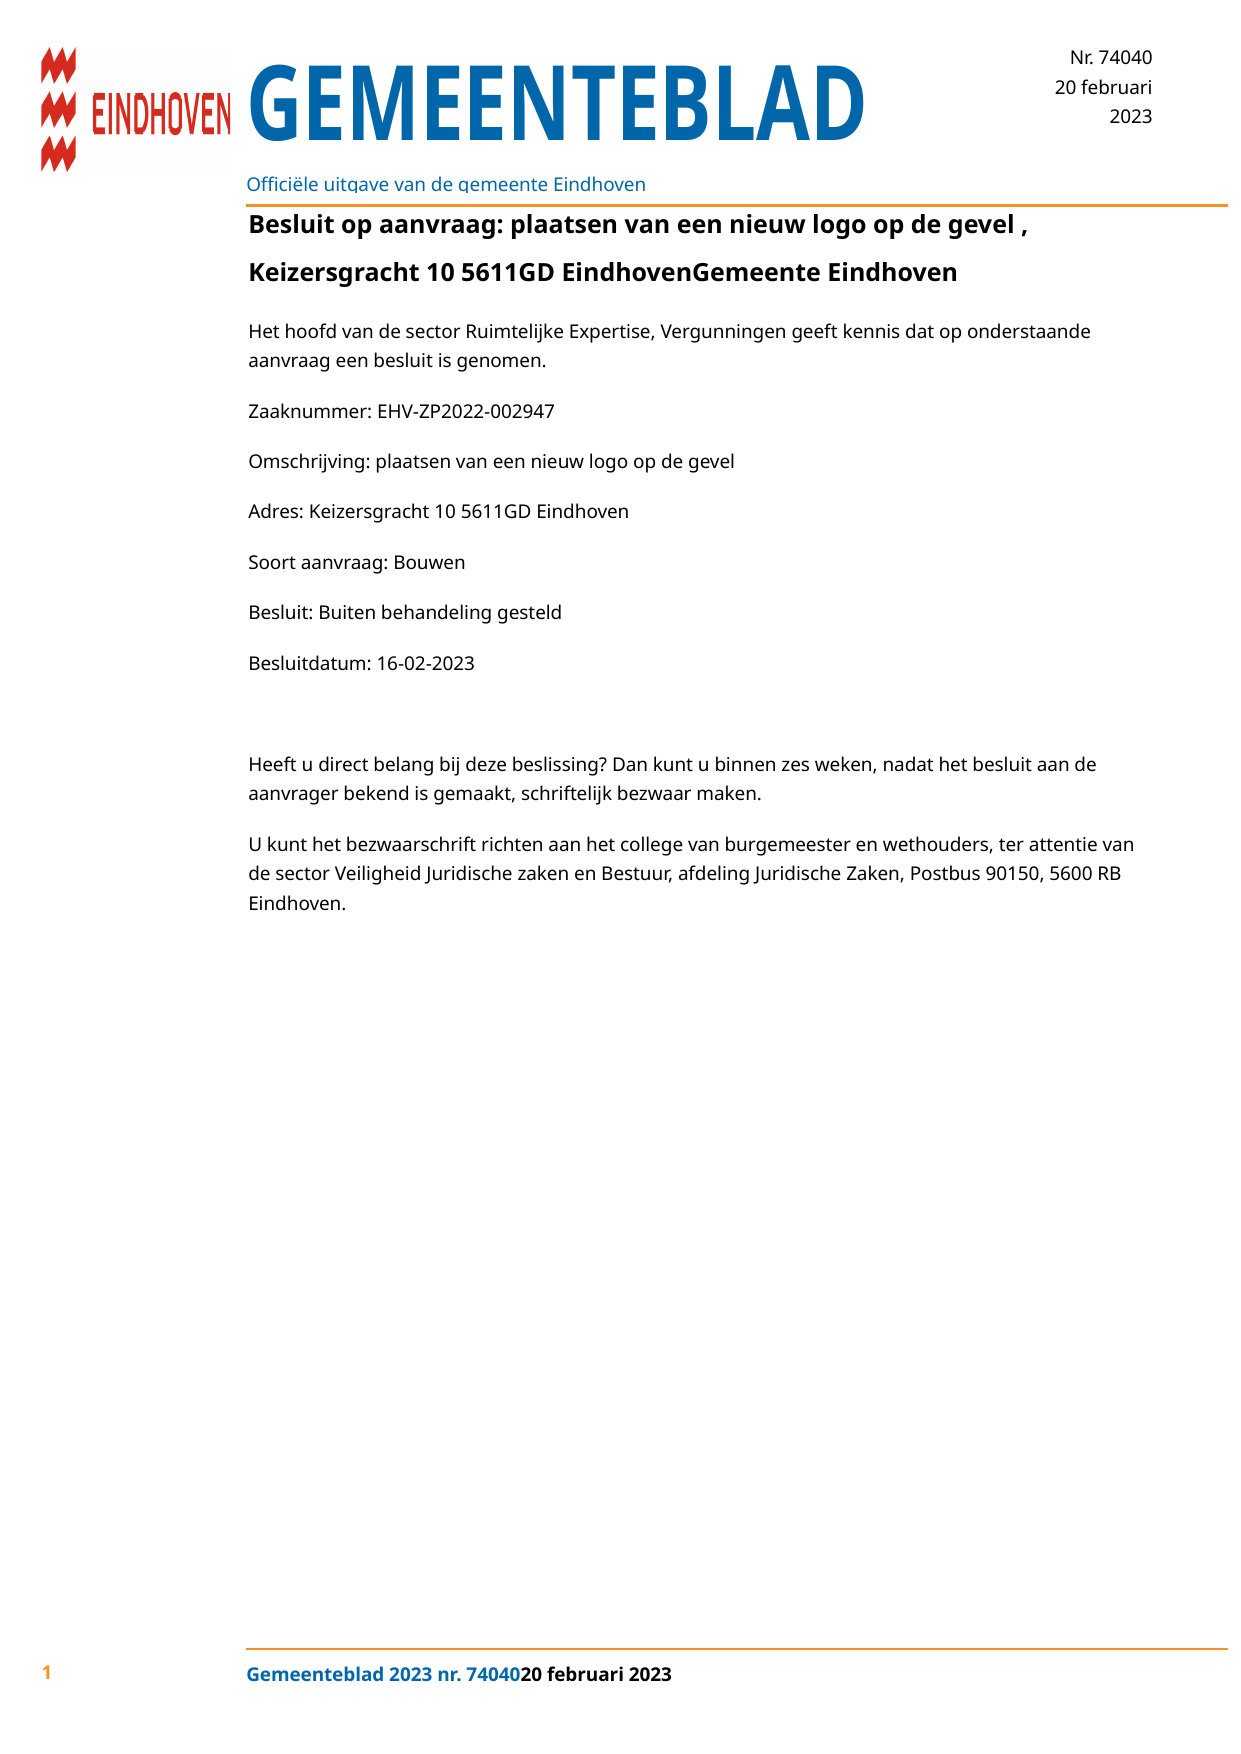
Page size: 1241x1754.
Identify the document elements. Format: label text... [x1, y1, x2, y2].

text Heeft u direct belang bij deze beslissing? Dan kunt u binnen zes weken, nadat het besluit aan de aanvrager bekend is gemaakt, schriftelijk bezwaar maken. [248, 751, 1152, 806]
text Besluitdatum: 16-02-2023 [248, 650, 1152, 676]
text Soort aanvraag: Bouwen [248, 549, 1152, 575]
text Besluit op aanvraag: plaatsen van een nieuw logo op de gevel , Keizersgracht 10 5611GD EindhovenGemeente Eindhoven [248, 207, 1152, 288]
text Besluit: Buiten behandeling gesteld [248, 599, 1152, 625]
text Zaaknummer: EHV-ZP2022-002947 [248, 398, 1152, 424]
text Adres: Keizersgracht 10 5611GD Eindhoven [248, 499, 1152, 524]
picture [41, 47, 231, 172]
text Het hoofd van de sector Ruimtelijke Expertise, Vergunningen geeft kennis dat op onderstaande aanvraag een besluit is genomen. [248, 318, 1152, 373]
text Omschrijving: plaatsen van een nieuw logo op de gevel [248, 448, 1152, 474]
text U kunt het bezwaarschrift richten aan het college van burgemeester en wethouders, ter attentie van de sector Veiligheid Juridische zaken en Bestuur, afdeling Juridische Zaken, Postbus 90150, 5600 RB Eindhoven. [248, 831, 1152, 916]
